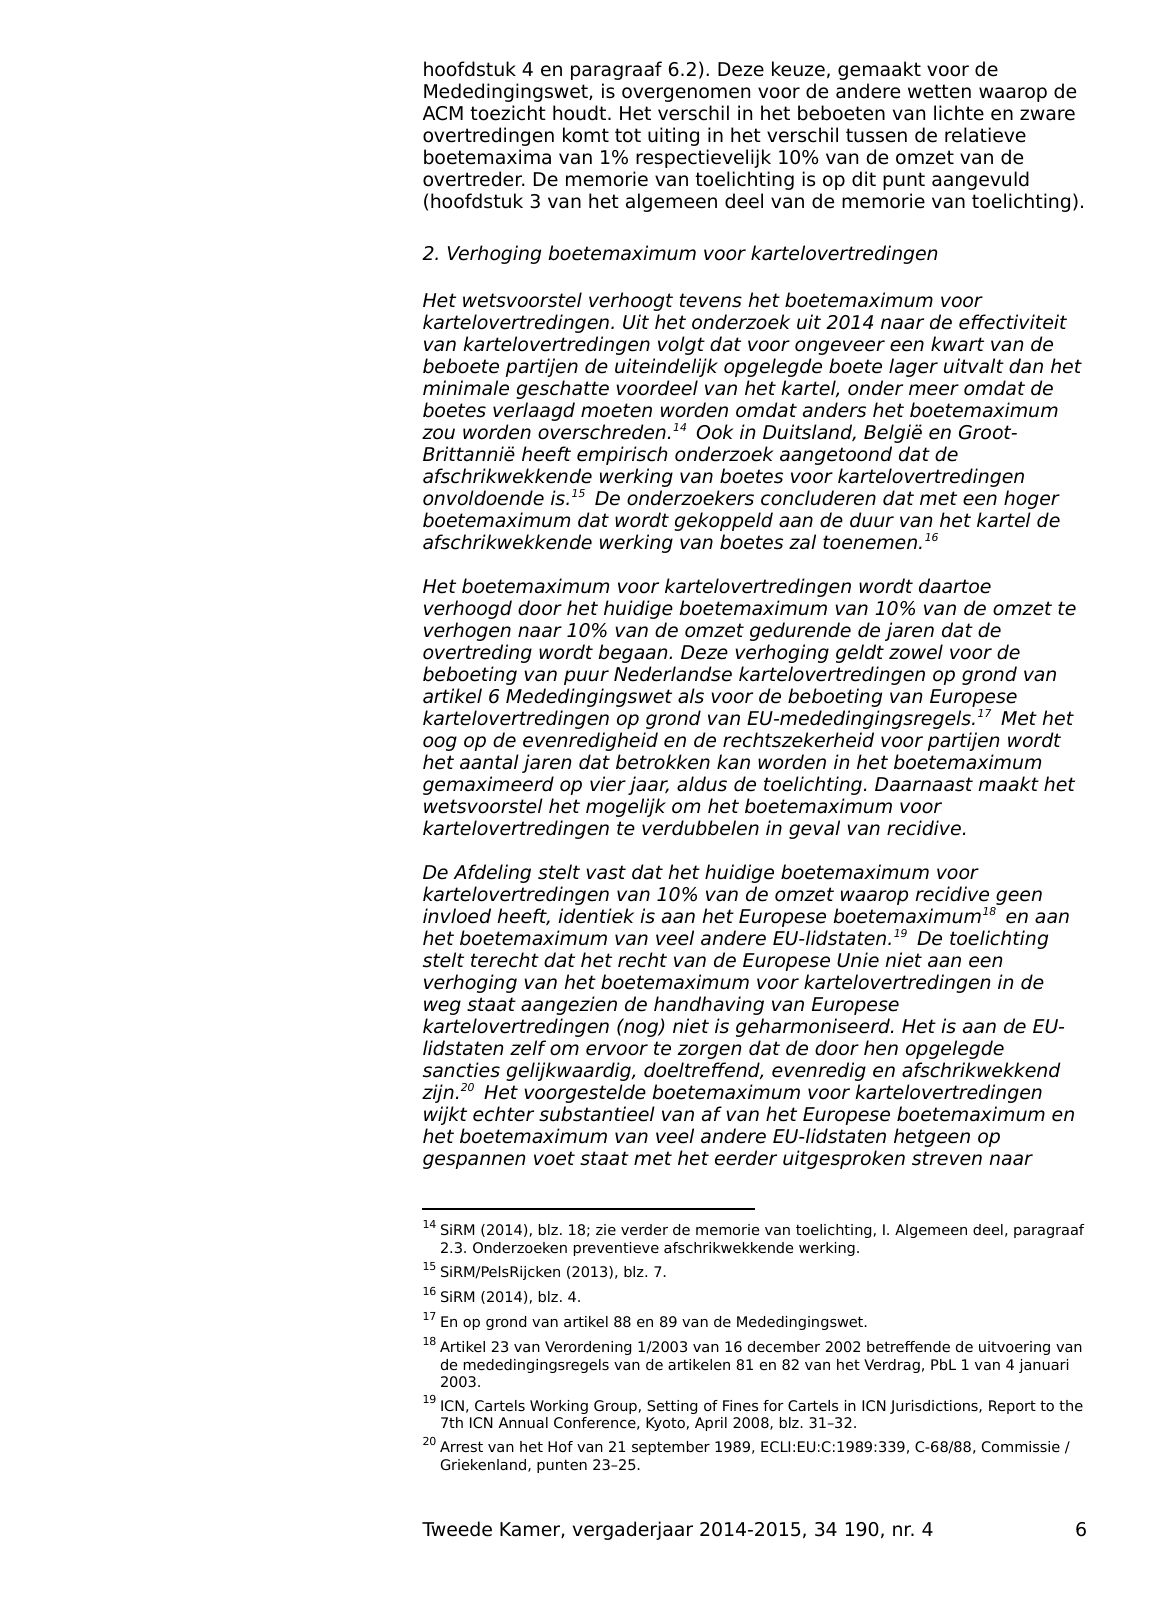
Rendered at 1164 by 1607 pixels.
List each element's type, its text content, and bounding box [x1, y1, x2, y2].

text ICN, Cartels Working Group, Setting of Fines for Cartels in ICN Jurisdictions, Report to the 7th ICN Annual Conference, Kyoto, April 2008, blz. 31–32. [422, 1393, 1087, 1432]
text En op grond van artikel 88 en 89 van de Mededingingswet. [422, 1310, 1087, 1332]
text De Afdeling stelt vast dat het huidige boetemaximum voor kartelovertredingen van 10% van de omzet waarop recidive geen invloed heeft, identiek is aan het Europese boetemaximum en aan het boetemaximum van veel andere EU-lidstaten. De toelichting stelt terecht dat het recht van de Europese Unie niet aan een verhoging van het boetemaximum voor kartelovertredingen in de weg staat aangezien de handhaving van Europese kartelovertredingen (nog) niet is geharmoniseerd. Het is aan de EU-lidstaten zelf om ervoor te zorgen dat de door hen opgelegde sancties gelijkwaardig, doeltreffend, evenredig en afschrikwekkend zijn. Het voorgestelde boetemaximum voor kartelovertredingen wijkt echter substantieel van af van het Europese boetemaximum en het boetemaximum van veel andere EU-lidstaten hetgeen op gespannen voet staat met het eerder uitgesproken streven naar [422, 862, 1087, 1169]
text Het wetsvoorstel verhoogt tevens het boetemaximum voor kartelovertredingen. Uit het onderzoek uit 2014 naar de effectiviteit van kartelovertredingen volgt dat voor ongeveer een kwart van de beboete partijen de uiteindelijk opgelegde boete lager uitvalt dan het minimale geschatte voordeel van het kartel, onder meer omdat de boetes verlaagd moeten worden omdat anders het boetemaximum zou worden overschreden. Ook in Duitsland, België en Groot-Brittannië heeft empirisch onderzoek aangetoond dat de afschrikwekkende werking van boetes voor kartelovertredingen onvoldoende is. De onderzoekers concluderen dat met een hoger boetemaximum dat wordt gekoppeld aan de duur van het kartel de afschrikwekkende werking van boetes zal toenemen. [422, 290, 1087, 554]
text Het boetemaximum voor kartelovertredingen wordt daartoe verhoogd door het huidige boetemaximum van 10% van de omzet te verhogen naar 10% van de omzet gedurende de jaren dat de overtreding wordt begaan. Deze verhoging geldt zowel voor de beboeting van puur Nederlandse kartelovertredingen op grond van artikel 6 Mededingingswet als voor de beboeting van Europese kartelovertredingen op grond van EU-mededingingsregels. Met het oog op de evenredigheid en de rechtszekerheid voor partijen wordt het aantal jaren dat betrokken kan worden in het boetemaximum gemaximeerd op vier jaar, aldus de toelichting. Daarnaast maakt het wetsvoorstel het mogelijk om het boetemaximum voor kartelovertredingen te verdubbelen in geval van recidive. [422, 576, 1087, 839]
text SiRM (2014), blz. 4. [422, 1285, 1087, 1307]
text hoofdstuk 4 en paragraaf 6.2). Deze keuze, gemaakt voor de Mededingingswet, is overgenomen voor de andere wetten waarop de ACM toezicht houdt. Het verschil in het beboeten van lichte en zware overtredingen komt tot uiting in het verschil tussen de relatieve boetemaxima van 1% respectievelijk 10% van de omzet van de overtreder. De memorie van toelichting is op dit punt aangevuld (hoofdstuk 3 van het algemeen deel van de memorie van toelichting). [422, 59, 1087, 213]
text SiRM (2014), blz. 18; zie verder de memorie van toelichting, I. Algemeen deel, paragraaf 2.3. Onderzoeken preventieve afschrikwekkende werking. [422, 1218, 1087, 1257]
text Artikel 23 van Verordening 1/2003 van 16 december 2002 betreffende de uitvoering van de mededingingsregels van de artikelen 81 en 82 van het Verdrag, PbL 1 van 4 januari 2003. [422, 1335, 1087, 1391]
text Arrest van het Hof van 21 september 1989, ECLI:EU:C:1989:339, C-68/88, Commissie / Griekenland, punten 23–25. [422, 1435, 1087, 1474]
text SiRM/PelsRijcken (2013), blz. 7. [422, 1260, 1087, 1282]
subtitle 2. Verhoging boetemaximum voor kartelovertredingen [422, 243, 1087, 265]
